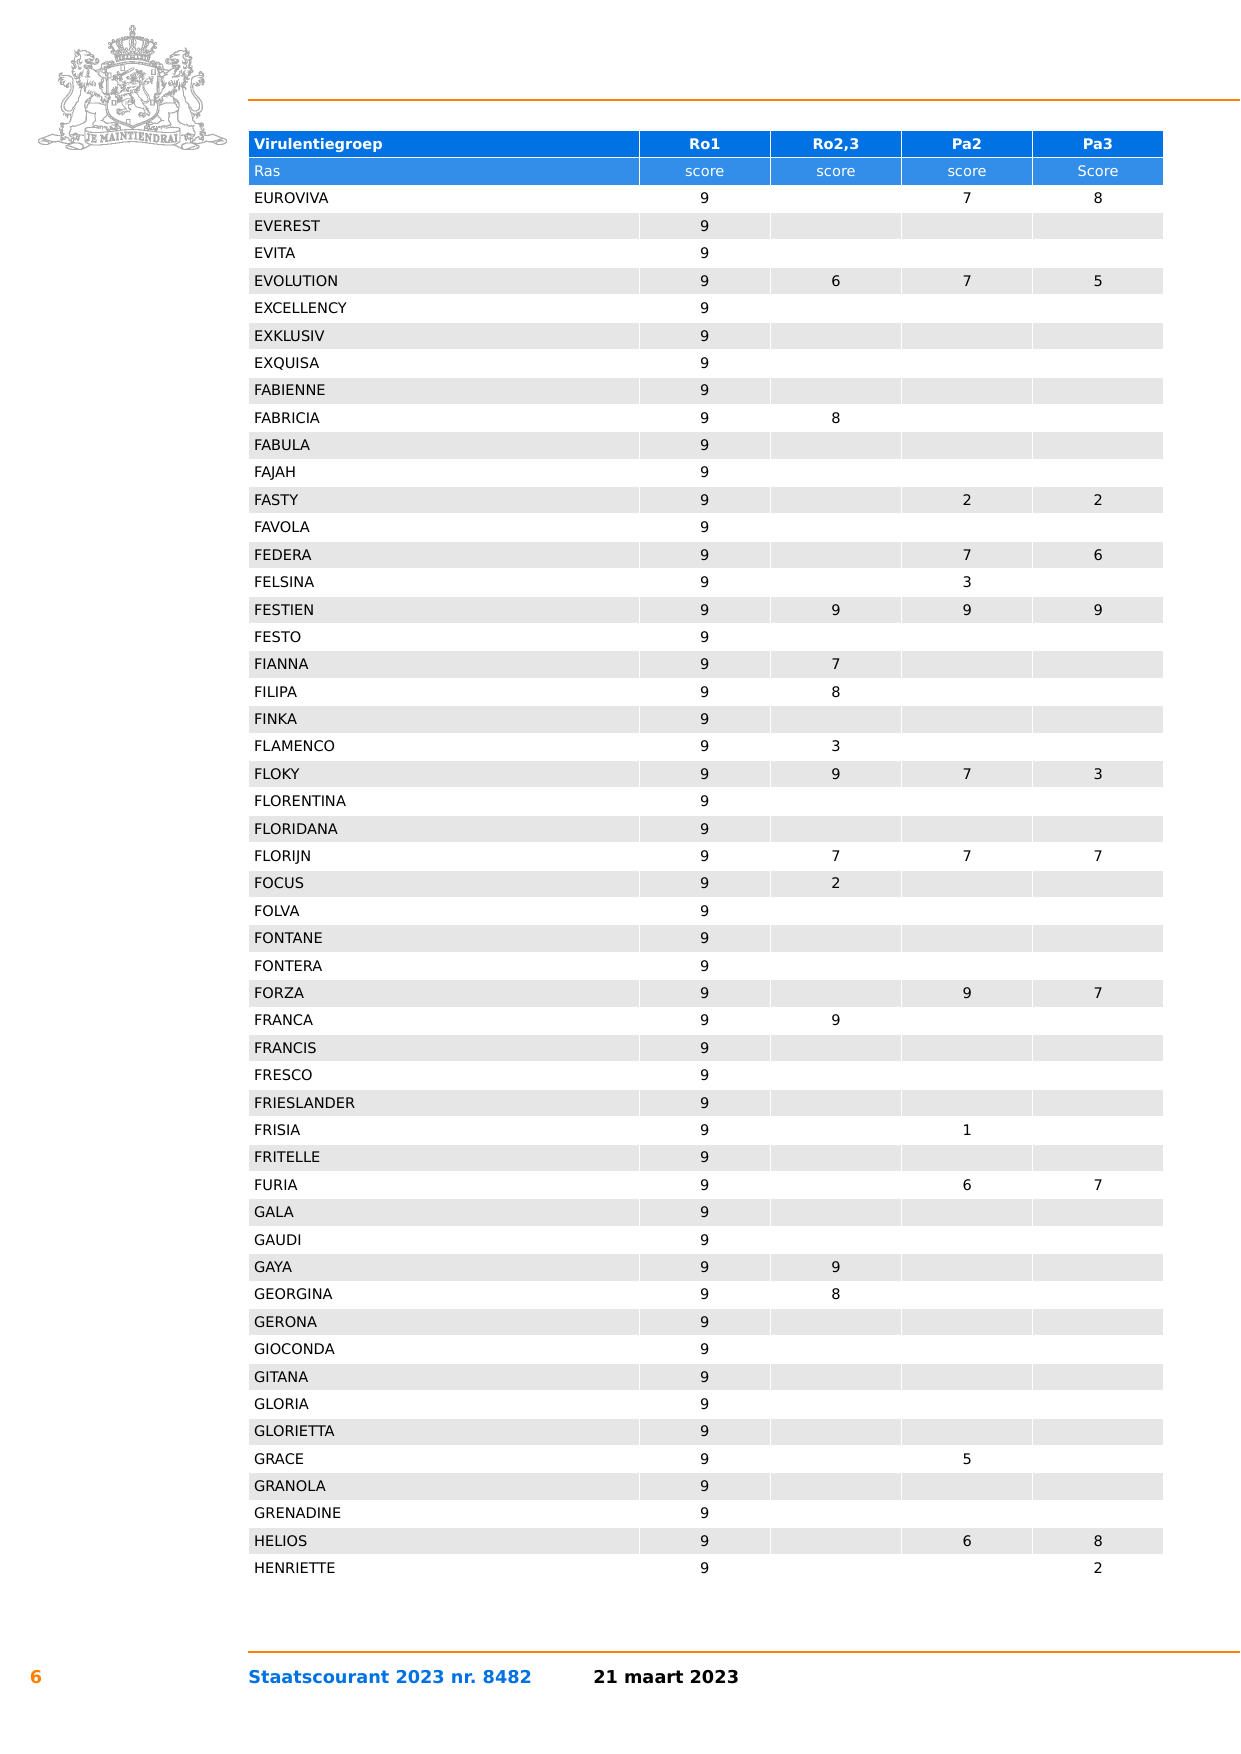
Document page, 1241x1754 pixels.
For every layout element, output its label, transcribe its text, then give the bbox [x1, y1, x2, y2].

table_cell [902, 1391, 1032, 1417]
table_cell [771, 1035, 901, 1061]
table_cell score [640, 158, 770, 185]
table_cell FLORIJN [249, 843, 639, 869]
table_cell 9 [640, 1336, 770, 1363]
table_cell 7 [902, 542, 1032, 568]
table_cell [771, 1199, 901, 1226]
table_cell FOLVA [249, 898, 639, 924]
table_cell 7 [1033, 843, 1163, 869]
table_cell [1033, 350, 1163, 376]
table_cell [771, 1309, 901, 1335]
table_cell 9 [640, 295, 770, 322]
table_cell [902, 789, 1032, 815]
table_cell [771, 1063, 901, 1089]
table_cell FLORENTINA [249, 789, 639, 815]
table_cell 7 [1033, 980, 1163, 1007]
table_cell 9 [640, 980, 770, 1007]
table_cell 9 [902, 597, 1032, 623]
table_cell [1033, 1282, 1163, 1308]
table_cell 9 [640, 1556, 770, 1582]
table_cell FABULA [249, 432, 639, 459]
table_cell [1033, 1473, 1163, 1500]
table_cell [1033, 624, 1163, 650]
table_cell [771, 816, 901, 842]
table_cell 8 [1033, 186, 1163, 212]
table_cell [771, 898, 901, 924]
table_cell HENRIETTE [249, 1556, 639, 1582]
table_cell [1033, 569, 1163, 596]
table_cell GEORGINA [249, 1282, 639, 1308]
table_cell 9 [640, 1391, 770, 1417]
table_cell [771, 1336, 901, 1363]
table_cell 9 [640, 241, 770, 267]
table_cell 9 [640, 1008, 770, 1034]
table_cell 9 [640, 597, 770, 623]
table_cell 8 [1033, 1528, 1163, 1554]
table_cell [771, 1090, 901, 1116]
table_cell 6 [902, 1172, 1032, 1198]
table_header Ro1 [640, 131, 770, 157]
table_cell [902, 1336, 1032, 1363]
table_cell GERONA [249, 1309, 639, 1335]
table_cell [902, 213, 1032, 239]
table_cell [902, 378, 1032, 404]
table_cell GRENADINE [249, 1501, 639, 1527]
table_cell [902, 1364, 1032, 1390]
table_cell [771, 323, 901, 349]
table_cell HELIOS [249, 1528, 639, 1554]
table_cell 9 [640, 871, 770, 897]
table_cell FONTERA [249, 953, 639, 979]
table_cell [902, 1556, 1032, 1582]
table_cell 7 [902, 761, 1032, 787]
table_cell [902, 1501, 1032, 1527]
table_cell 9 [640, 1145, 770, 1171]
table_cell 8 [771, 679, 901, 705]
table_cell 9 [640, 706, 770, 733]
table_cell 6 [902, 1528, 1032, 1554]
table_cell 3 [902, 569, 1032, 596]
table_cell [1033, 515, 1163, 541]
table_cell 2 [902, 487, 1032, 513]
table_cell [902, 871, 1032, 897]
table_cell 9 [640, 487, 770, 513]
table_cell 9 [640, 350, 770, 376]
table_cell [902, 1090, 1032, 1116]
table_cell 9 [640, 679, 770, 705]
table_cell [771, 1501, 901, 1527]
table_cell FESTIEN [249, 597, 639, 623]
table_cell [771, 569, 901, 596]
table_cell FONTANE [249, 925, 639, 952]
table_cell GALA [249, 1199, 639, 1226]
table_cell 7 [902, 186, 1032, 212]
table_cell [771, 1446, 901, 1472]
table_cell 9 [640, 432, 770, 459]
table_cell [1033, 378, 1163, 404]
table_cell 7 [771, 651, 901, 678]
table_cell 9 [640, 1199, 770, 1226]
table_cell [1033, 323, 1163, 349]
table_cell [771, 1556, 901, 1582]
table_cell [1033, 706, 1163, 733]
table_cell FIANNA [249, 651, 639, 678]
table_cell [1033, 1254, 1163, 1281]
table_cell [902, 953, 1032, 979]
table_cell [771, 1117, 901, 1143]
table_cell 9 [640, 1117, 770, 1143]
table_cell FILIPA [249, 679, 639, 705]
table_cell 9 [640, 1446, 770, 1472]
table_cell 8 [771, 405, 901, 431]
table_cell [771, 186, 901, 212]
table_cell [902, 1145, 1032, 1171]
table_cell 9 [640, 1309, 770, 1335]
table_cell 9 [640, 1282, 770, 1308]
table_cell FOCUS [249, 871, 639, 897]
table_cell [1033, 405, 1163, 431]
table_cell FASTY [249, 487, 639, 513]
table_cell [1033, 241, 1163, 267]
table_cell [771, 789, 901, 815]
table_cell score [771, 158, 901, 185]
table_cell EXQUISA [249, 350, 639, 376]
table_cell GIOCONDA [249, 1336, 639, 1363]
table_cell [771, 515, 901, 541]
table_cell [771, 487, 901, 513]
table_cell 9 [640, 734, 770, 760]
table_cell EXKLUSIV [249, 323, 639, 349]
table_cell 2 [1033, 487, 1163, 513]
table_cell 2 [1033, 1556, 1163, 1582]
table_cell GLORIETTA [249, 1419, 639, 1445]
table_cell [771, 980, 901, 1007]
table_cell Ras [249, 158, 639, 185]
table_cell [1033, 651, 1163, 678]
table_cell [902, 679, 1032, 705]
table_cell [771, 925, 901, 952]
table_cell [902, 1309, 1032, 1335]
table_cell [902, 515, 1032, 541]
table_cell [771, 1227, 901, 1253]
table_header Pa2 [902, 131, 1032, 157]
table_cell [1033, 816, 1163, 842]
table_cell [902, 1419, 1032, 1445]
table_cell [771, 213, 901, 239]
table_cell GAYA [249, 1254, 639, 1281]
table_cell FRISIA [249, 1117, 639, 1143]
table_cell [1033, 295, 1163, 322]
table_cell 5 [1033, 268, 1163, 294]
table_cell [771, 1172, 901, 1198]
table_cell 6 [771, 268, 901, 294]
table_cell [1033, 925, 1163, 952]
picture [38, 25, 227, 150]
table_cell EVEREST [249, 213, 639, 239]
table_cell 9 [640, 1035, 770, 1061]
table_cell 9 [640, 405, 770, 431]
table_cell FELSINA [249, 569, 639, 596]
table_cell [902, 1473, 1032, 1500]
table_cell [902, 241, 1032, 267]
table_cell [771, 295, 901, 322]
table_cell 9 [640, 460, 770, 486]
table_cell FURIA [249, 1172, 639, 1198]
table_cell [902, 1227, 1032, 1253]
table_cell GRACE [249, 1446, 639, 1472]
table_cell 9 [640, 761, 770, 787]
table_cell FAJAH [249, 460, 639, 486]
table_cell GRANOLA [249, 1473, 639, 1500]
table_header Pa3 [1033, 131, 1163, 157]
table_cell 9 [640, 1473, 770, 1500]
table_cell 9 [640, 816, 770, 842]
table_cell [1033, 871, 1163, 897]
table_cell [1033, 1145, 1163, 1171]
table_cell [1033, 460, 1163, 486]
table_cell [1033, 1063, 1163, 1089]
table_cell [1033, 898, 1163, 924]
table_cell [771, 953, 901, 979]
table_cell [771, 460, 901, 486]
table_cell [1033, 1117, 1163, 1143]
table_cell [771, 350, 901, 376]
table_cell 9 [771, 1254, 901, 1281]
table_cell [1033, 1391, 1163, 1417]
table_cell [902, 925, 1032, 952]
table_cell [771, 1419, 901, 1445]
table_cell 9 [640, 1501, 770, 1527]
table_cell 9 [640, 925, 770, 952]
table_cell EXCELLENCY [249, 295, 639, 322]
table_cell 7 [771, 843, 901, 869]
table_cell score [902, 158, 1032, 185]
table_cell 9 [1033, 597, 1163, 623]
table_cell 7 [1033, 1172, 1163, 1198]
table_cell FRIESLANDER [249, 1090, 639, 1116]
table_cell 7 [902, 843, 1032, 869]
table_cell 9 [640, 1063, 770, 1089]
table_cell 5 [902, 1446, 1032, 1472]
table_cell FINKA [249, 706, 639, 733]
table_cell [902, 816, 1032, 842]
table_cell [1033, 1008, 1163, 1034]
table_cell EUROVIVA [249, 186, 639, 212]
table_cell [902, 295, 1032, 322]
table_cell [771, 542, 901, 568]
table_header Virulentiegroep [249, 131, 639, 157]
table_cell 9 [640, 268, 770, 294]
table_cell 9 [640, 378, 770, 404]
table_cell [902, 706, 1032, 733]
table_cell FABRICIA [249, 405, 639, 431]
table_cell 9 [640, 323, 770, 349]
table_cell [902, 624, 1032, 650]
table_cell 6 [1033, 542, 1163, 568]
table_cell [771, 1145, 901, 1171]
table_cell 9 [640, 1419, 770, 1445]
table_cell FRITELLE [249, 1145, 639, 1171]
table_cell 9 [771, 597, 901, 623]
table_cell [902, 651, 1032, 678]
table_cell 9 [640, 624, 770, 650]
table_cell [902, 350, 1032, 376]
table_cell [902, 1282, 1032, 1308]
table_cell GAUDI [249, 1227, 639, 1253]
table_cell [1033, 1227, 1163, 1253]
table_cell 3 [771, 734, 901, 760]
table_cell [1033, 679, 1163, 705]
table_cell [771, 706, 901, 733]
table_cell 9 [640, 1227, 770, 1253]
table_cell [902, 1035, 1032, 1061]
table_cell 7 [902, 268, 1032, 294]
table_cell [902, 734, 1032, 760]
table_cell FABIENNE [249, 378, 639, 404]
table_cell [771, 1391, 901, 1417]
table_cell 9 [640, 843, 770, 869]
table_cell [902, 1008, 1032, 1034]
table_cell FRANCA [249, 1008, 639, 1034]
table_cell 9 [640, 1090, 770, 1116]
table_cell 9 [640, 542, 770, 568]
table_cell 9 [640, 515, 770, 541]
table_cell FLAMENCO [249, 734, 639, 760]
table_cell [1033, 789, 1163, 815]
table_cell 9 [640, 569, 770, 596]
table_cell [1033, 1336, 1163, 1363]
table_cell [902, 1254, 1032, 1281]
table_cell [902, 460, 1032, 486]
table_cell 9 [640, 1172, 770, 1198]
table_cell FAVOLA [249, 515, 639, 541]
table_cell GITANA [249, 1364, 639, 1390]
table_cell FLORIDANA [249, 816, 639, 842]
table_cell 9 [640, 789, 770, 815]
table_cell 9 [640, 1364, 770, 1390]
table_cell [1033, 953, 1163, 979]
table_cell 9 [640, 953, 770, 979]
table_cell [771, 1364, 901, 1390]
table_cell [771, 241, 901, 267]
table_cell 9 [640, 898, 770, 924]
table_cell [1033, 1501, 1163, 1527]
table_cell [771, 624, 901, 650]
table_cell FRESCO [249, 1063, 639, 1089]
table_cell [771, 1473, 901, 1500]
table_cell GLORIA [249, 1391, 639, 1417]
table_cell [902, 1199, 1032, 1226]
table_cell FESTO [249, 624, 639, 650]
table_cell 9 [640, 651, 770, 678]
table_cell FRANCIS [249, 1035, 639, 1061]
table_cell 1 [902, 1117, 1032, 1143]
table_cell FLOKY [249, 761, 639, 787]
table_cell [1033, 432, 1163, 459]
table_cell 9 [640, 1528, 770, 1554]
table_cell [902, 405, 1032, 431]
table_cell [902, 432, 1032, 459]
table_cell 9 [640, 1254, 770, 1281]
table_cell [1033, 1035, 1163, 1061]
table_cell [1033, 1309, 1163, 1335]
table_cell [1033, 1419, 1163, 1445]
table_cell Score [1033, 158, 1163, 185]
table_cell 8 [771, 1282, 901, 1308]
table_cell 9 [640, 213, 770, 239]
table_cell [1033, 734, 1163, 760]
table_header Ro2,3 [771, 131, 901, 157]
table_cell [771, 1528, 901, 1554]
table_cell [1033, 1446, 1163, 1472]
table_cell EVOLUTION [249, 268, 639, 294]
table_cell [902, 898, 1032, 924]
table_cell EVITA [249, 241, 639, 267]
table_cell [771, 378, 901, 404]
table_cell 3 [1033, 761, 1163, 787]
table_cell [902, 323, 1032, 349]
table_cell FEDERA [249, 542, 639, 568]
table_cell [1033, 1199, 1163, 1226]
table_cell 9 [771, 1008, 901, 1034]
table_cell [771, 432, 901, 459]
table_cell [902, 1063, 1032, 1089]
table_cell 9 [902, 980, 1032, 1007]
table_cell 9 [640, 186, 770, 212]
table_cell 9 [771, 761, 901, 787]
table_cell [1033, 1364, 1163, 1390]
table_cell [1033, 213, 1163, 239]
table_cell [1033, 1090, 1163, 1116]
table_cell 2 [771, 871, 901, 897]
table_cell FORZA [249, 980, 639, 1007]
